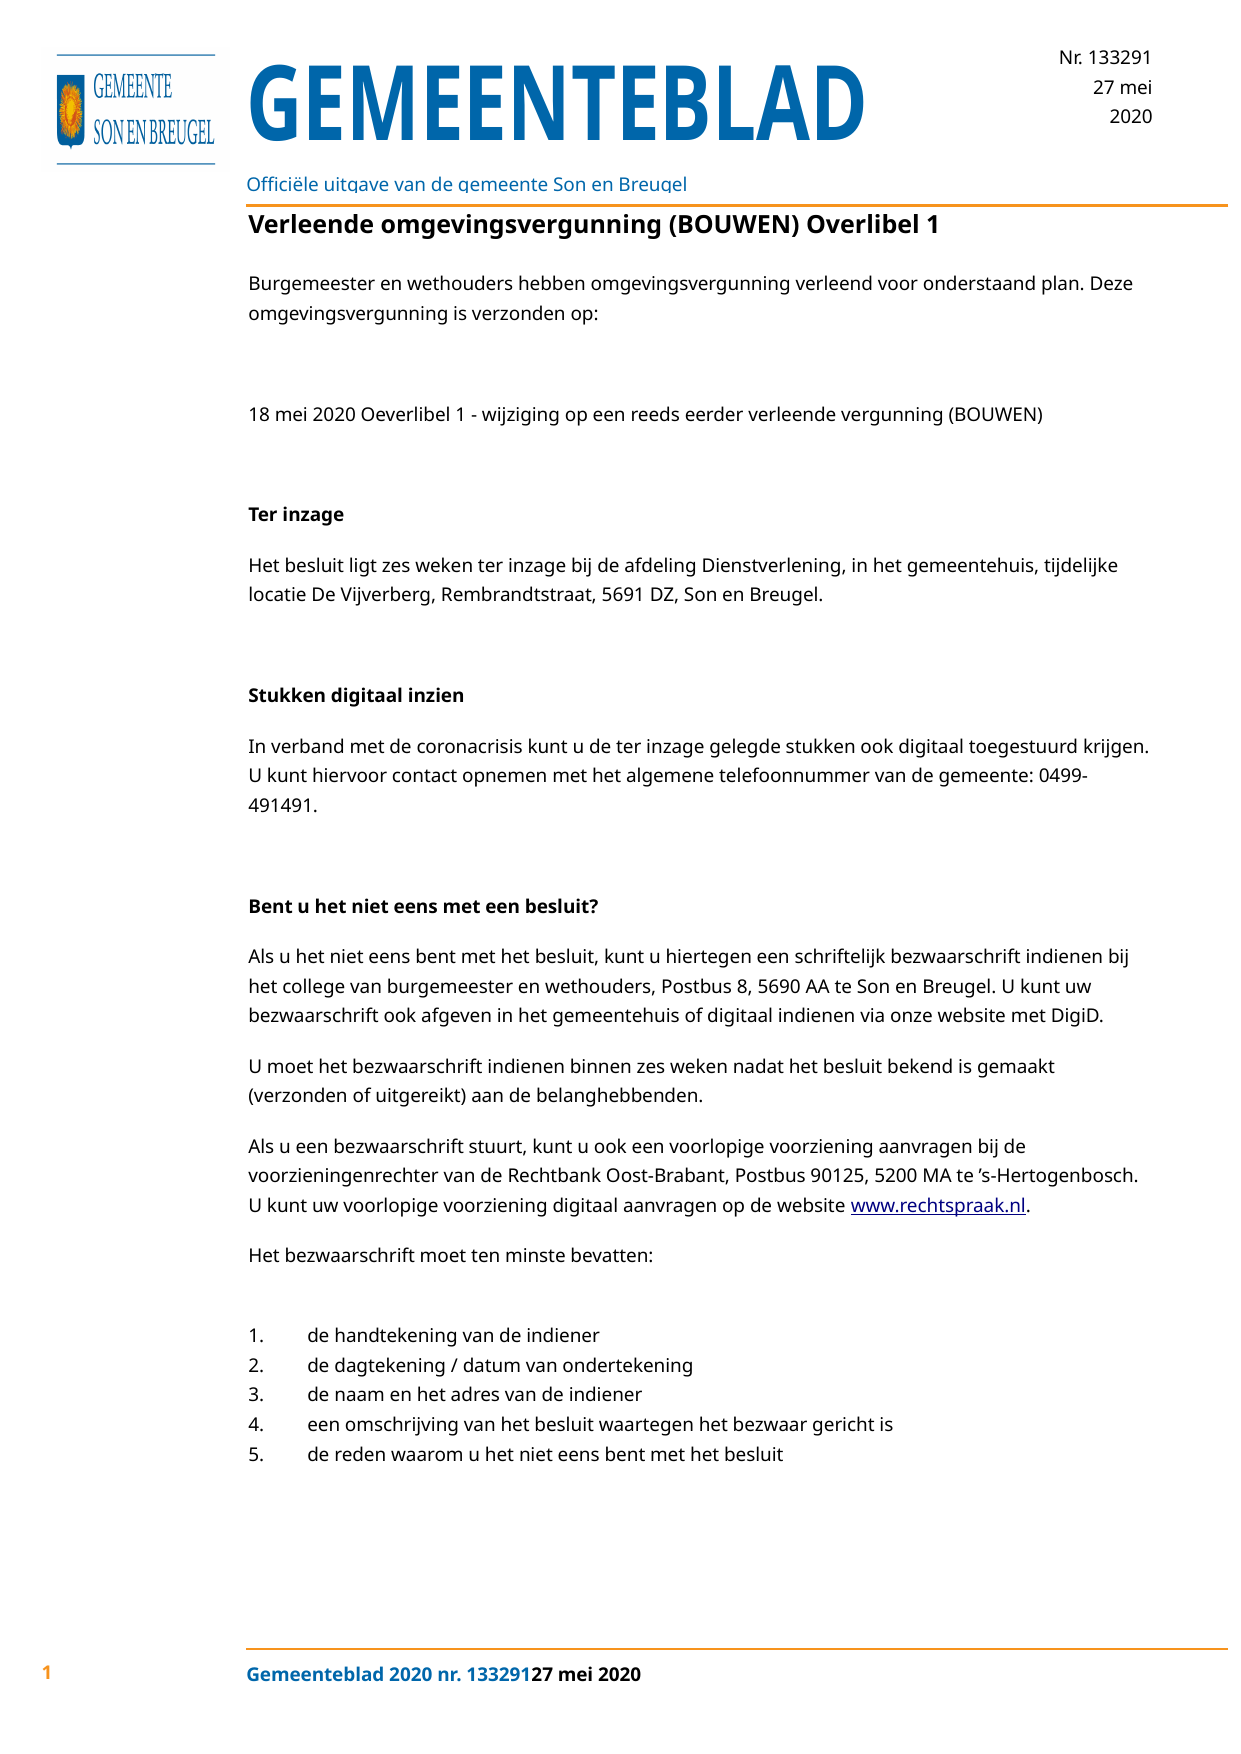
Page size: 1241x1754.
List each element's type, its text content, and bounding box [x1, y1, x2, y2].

text Stukken digitaal inzien [248, 682, 1152, 708]
list de naam en het adres van de indiener [248, 1382, 1152, 1407]
list de reden waarom u het niet eens bent met het besluit [248, 1441, 1152, 1466]
text Het bezwaarschrift moet ten minste bevatten: [248, 1242, 1152, 1268]
list een omschrijving van het besluit waartegen het bezwaar gericht is [248, 1411, 1152, 1437]
text In verband met de coronacrisis kunt u de ter inzage gelegde stukken ook digitaal toegestuurd krijgen. U kunt hiervoor contact opnemen met het algemene telefoonnummer van de gemeente: 0499-491491. [248, 733, 1152, 818]
text Ter inzage [248, 502, 1152, 527]
text Als u een bezwaarschrift stuurt, kunt u ook een voorlopige voorziening aanvragen bij de voorzieningenrechter van de Rechtbank Oost-Brabant, Postbus 90125, 5200 MA te ’s-Hertogenbosch. U kunt uw voorlopige voorziening digitaal aanvragen op de website www.rechtspraak.nl. [248, 1133, 1152, 1218]
text Burgemeester en wethouders hebben omgevingsvergunning verleend voor onderstaand plan. Deze omgevingsvergunning is verzonden op: [248, 270, 1152, 326]
text Bent u het niet eens met een besluit? [248, 893, 1152, 918]
text 18 mei 2020 Oeverlibel 1 - wijziging op een reeds eerder verleende vergunning (BOUWEN) [248, 401, 1152, 426]
text U moet het bezwaarschrift indienen binnen zes weken nadat het besluit bekend is gemaakt (verzonden of uitgereikt) aan de belanghebbenden. [248, 1053, 1152, 1108]
list de handtekening van de indiener [248, 1322, 1152, 1348]
text Verleende omgevingsvergunning (BOUWEN) Overlibel 1 [248, 207, 1152, 241]
text Het besluit ligt zes weken ter inzage bij de afdeling Dienstverlening, in het gemeentehuis, tijdelijke locatie De Vijverberg, Rembrandtstraat, 5691 DZ, Son en Breugel. [248, 552, 1152, 607]
picture [41, 47, 231, 172]
list de dagtekening / datum van ondertekening [248, 1352, 1152, 1378]
text Als u het niet eens bent met het besluit, kunt u hiertegen een schriftelijk bezwaarschrift indienen bij het college van burgemeester en wethouders, Postbus 8, 5690 AA te Son en Breugel. U kunt uw bezwaarschrift ook afgeven in het gemeentehuis of digitaal indienen via onze website met DigiD. [248, 943, 1152, 1028]
